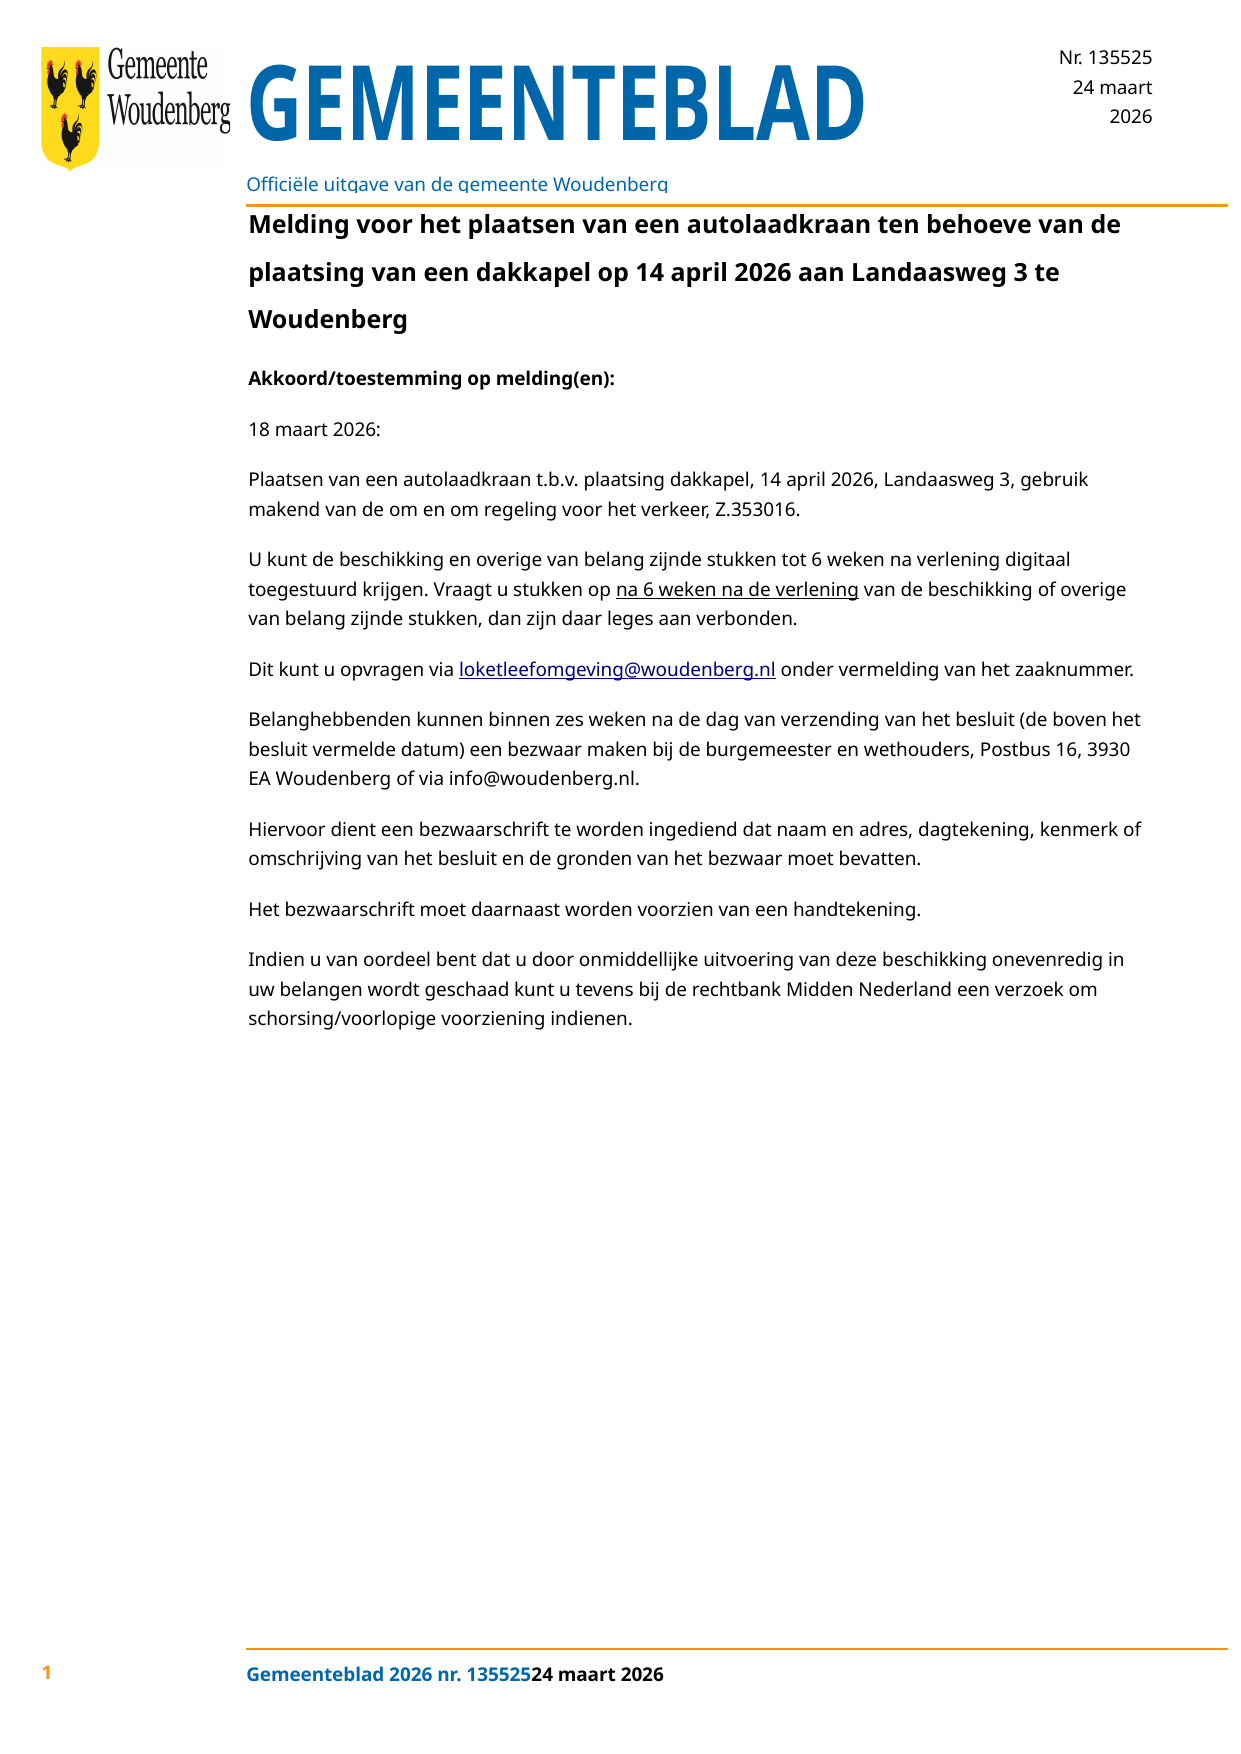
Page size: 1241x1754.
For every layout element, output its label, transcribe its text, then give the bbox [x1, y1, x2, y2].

text U kunt de beschikking en overige van belang zijnde stukken tot 6 weken na verlening digitaal toegestuurd krijgen. Vraagt u stukken op na 6 weken na de verlening van de beschikking of overige van belang zijnde stukken, dan zijn daar leges aan verbonden. [248, 546, 1152, 631]
text 18 maart 2026: [248, 416, 1152, 442]
text Melding voor het plaatsen van een autolaadkraan ten behoeve van de plaatsing van een dakkapel op 14 april 2026 aan Landaasweg 3 te Woudenberg [248, 207, 1152, 336]
text Dit kunt u opvragen via loketleefomgeving@woudenberg.nl onder vermelding van het zaaknummer. [248, 656, 1152, 682]
picture [41, 47, 231, 172]
text Belanghebbenden kunnen binnen zes weken na de dag van verzending van het besluit (de boven het besluit vermelde datum) een bezwaar maken bij de burgemeester en wethouders, Postbus 16, 3930 EA Woudenberg of via info@woudenberg.nl. [248, 706, 1152, 791]
text Het bezwaarschrift moet daarnaast worden voorzien van een handtekening. [248, 896, 1152, 922]
text Akkoord/toestemming op melding(en): [248, 366, 1152, 391]
text Plaatsen van een autolaadkraan t.b.v. plaatsing dakkapel, 14 april 2026, Landaasweg 3, gebruik makend van de om en om regeling voor het verkeer, Z.353016. [248, 466, 1152, 522]
text Indien u van oordeel bent dat u door onmiddellijke uitvoering van deze beschikking onevenredig in uw belangen wordt geschaad kunt u tevens bij de rechtbank Midden Nederland een verzoek om schorsing/voorlopige voorziening indienen. [248, 946, 1152, 1031]
text Hiervoor dient een bezwaarschrift te worden ingediend dat naam en adres, dagtekening, kenmerk of omschrijving van het besluit en de gronden van het bezwaar moet bevatten. [248, 816, 1152, 871]
